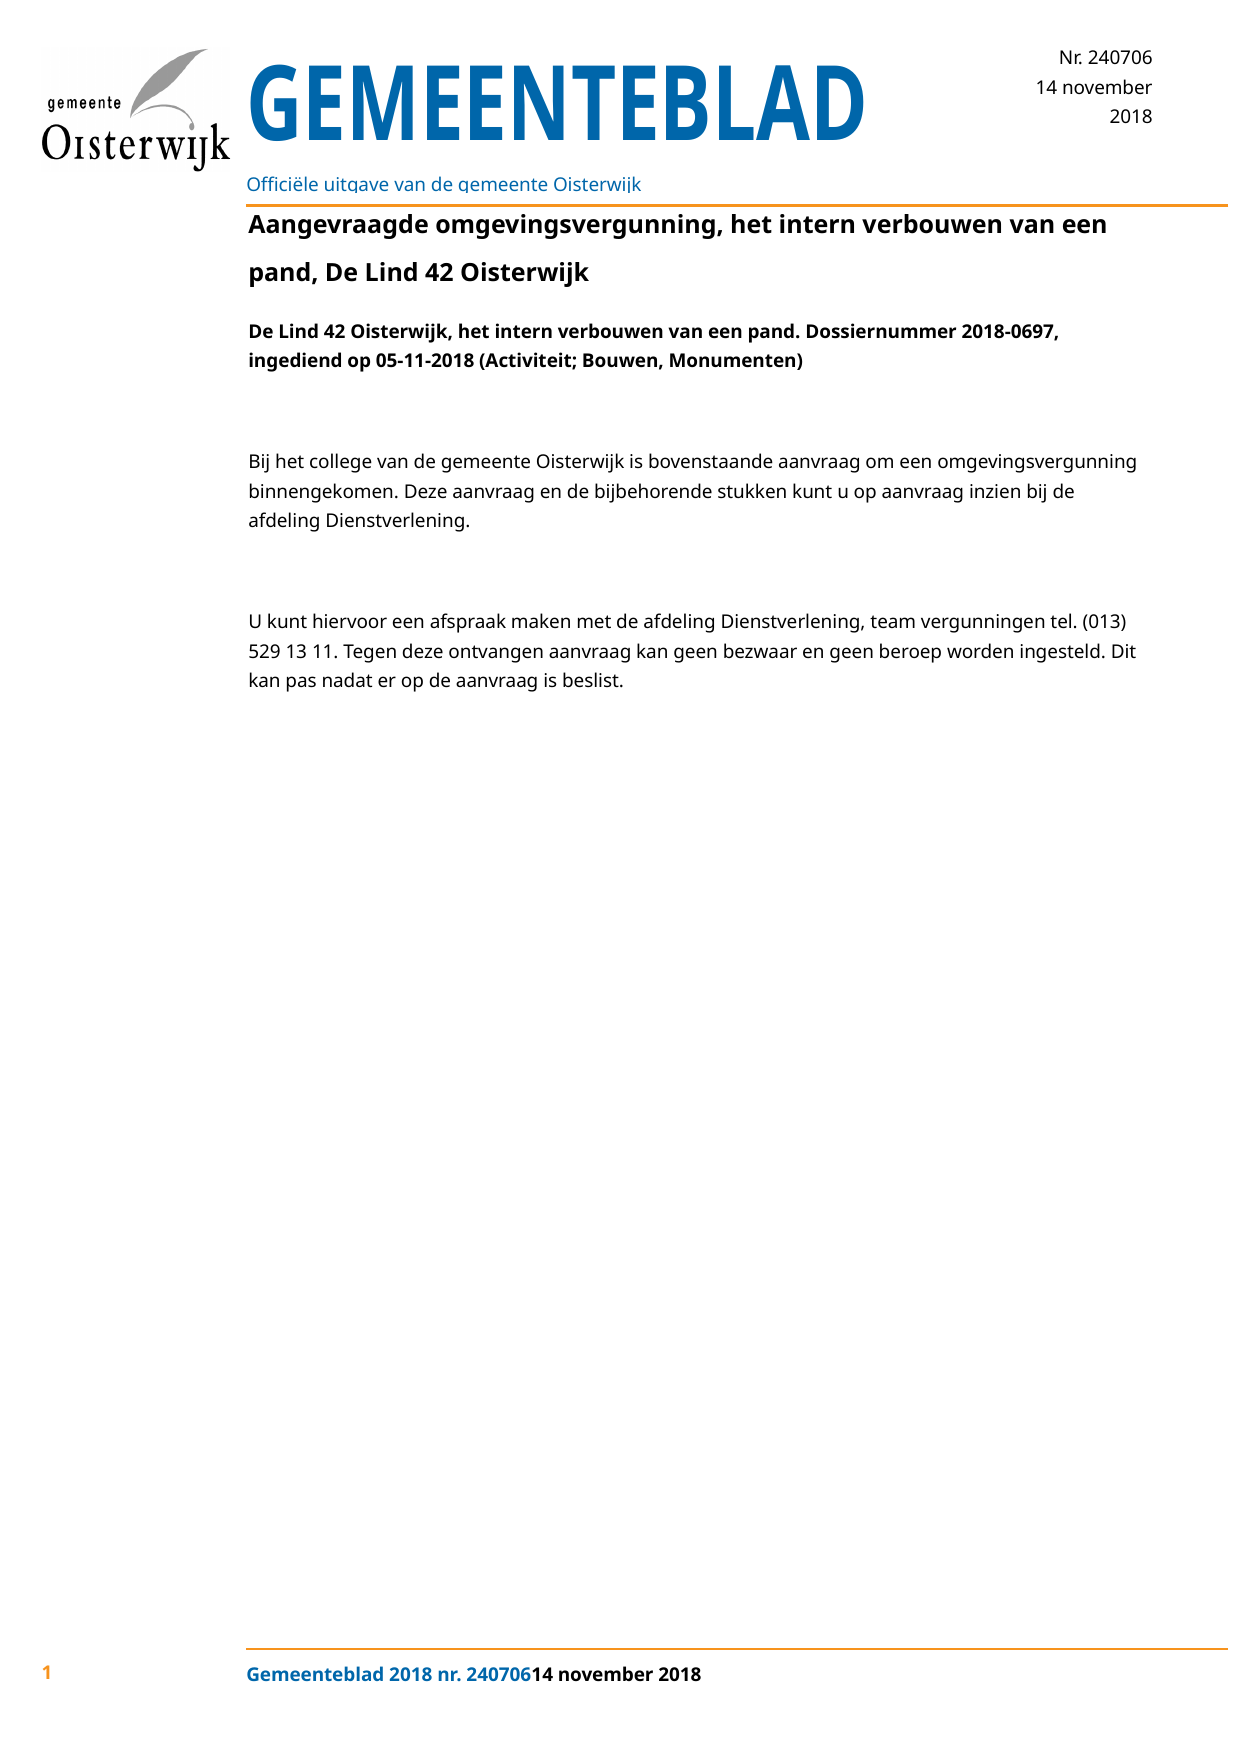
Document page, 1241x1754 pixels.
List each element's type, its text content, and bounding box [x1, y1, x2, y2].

text Bij het college van de gemeente Oisterwijk is bovenstaande aanvraag om een omgevingsvergunning binnengekomen. Deze aanvraag en de bijbehorende stukken kunt u op aanvraag inzien bij de afdeling Dienstverlening. [248, 448, 1152, 533]
text De Lind 42 Oisterwijk, het intern verbouwen van een pand. Dossiernummer 2018-0697, ingediend op 05-11-2018 (Activiteit; Bouwen, Monumenten) [248, 318, 1152, 373]
picture [41, 47, 231, 172]
text Aangevraagde omgevingsvergunning, het intern verbouwen van een pand, De Lind 42 Oisterwijk [248, 207, 1152, 288]
text U kunt hiervoor een afspraak maken met de afdeling Dienstverlening, team vergunningen tel. (013) 529 13 11. Tegen deze ontvangen aanvraag kan geen bezwaar en geen beroep worden ingesteld. Dit kan pas nadat er op de aanvraag is beslist. [248, 608, 1152, 693]
